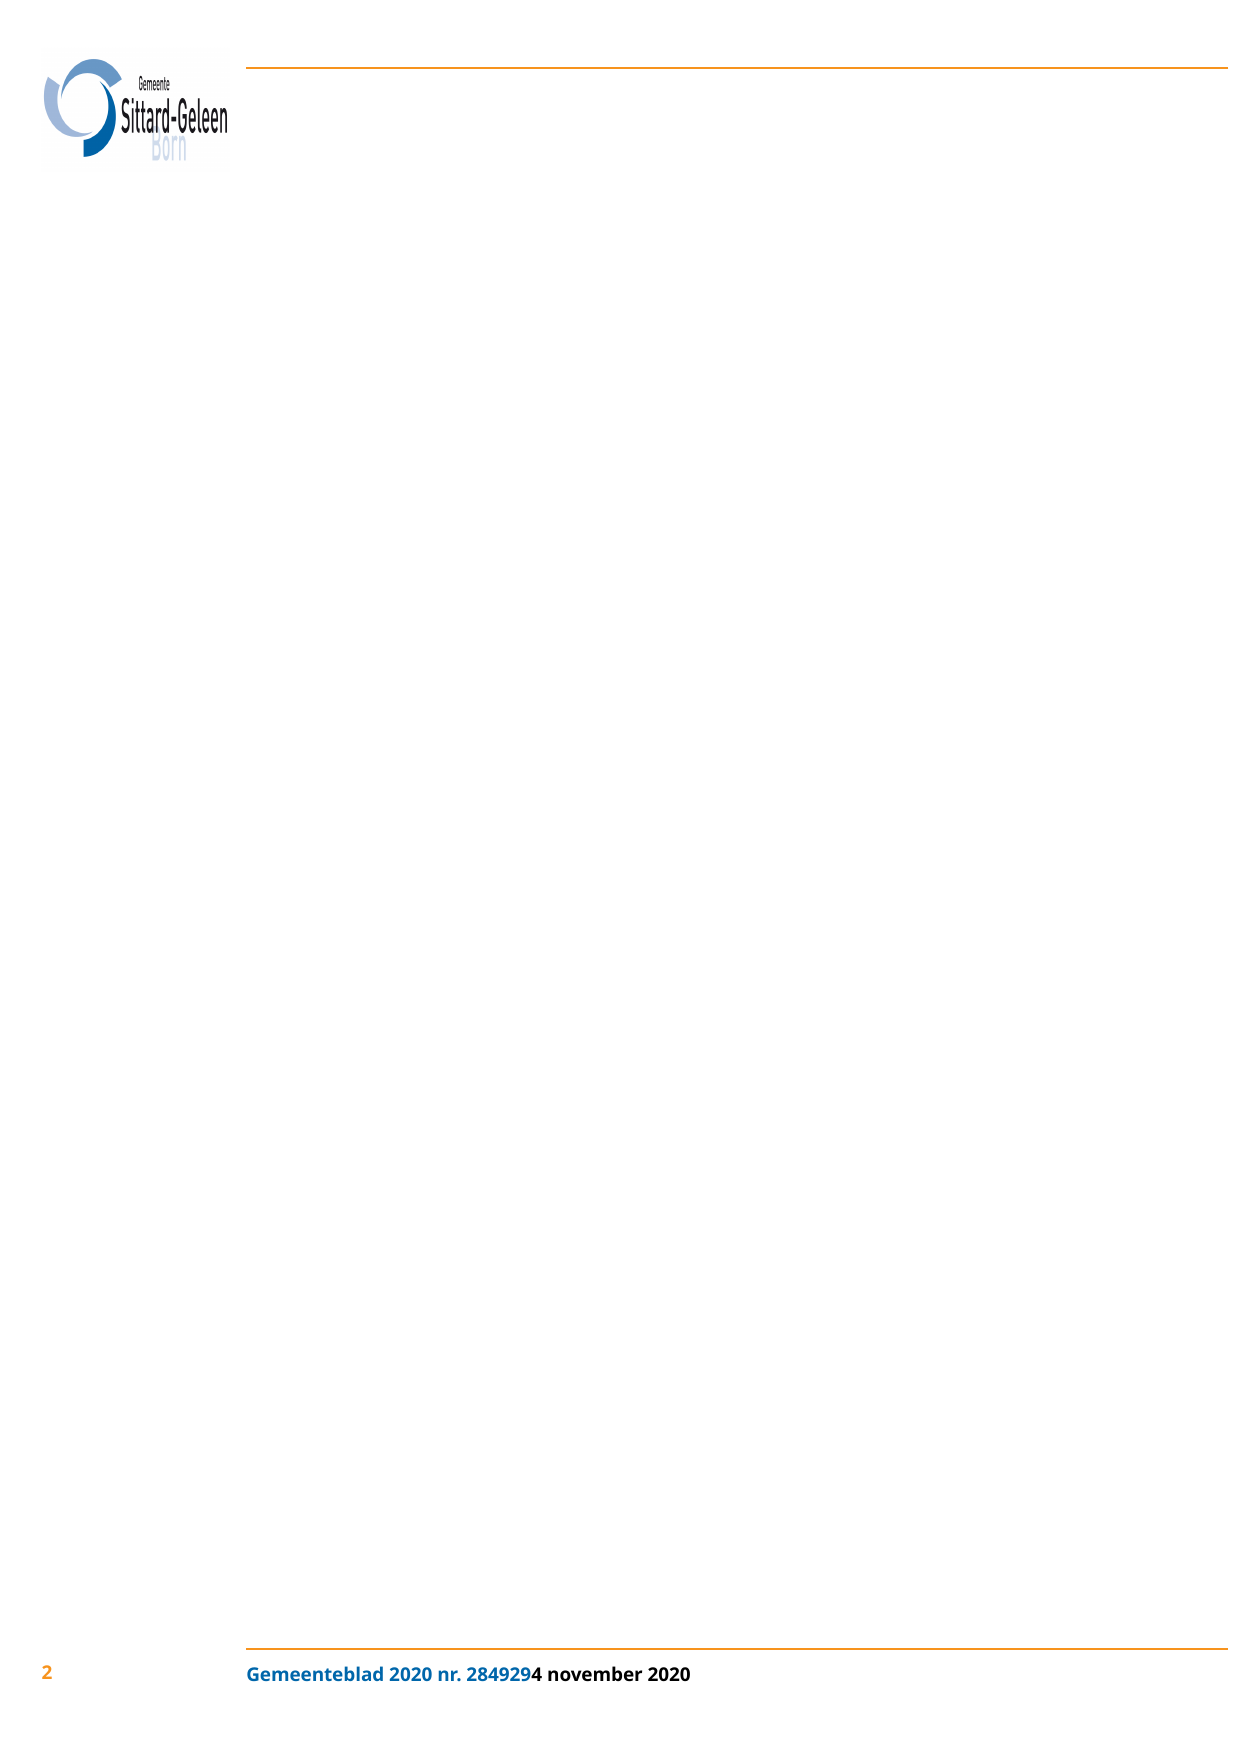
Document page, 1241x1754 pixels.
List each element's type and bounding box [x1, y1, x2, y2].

picture [41, 47, 231, 172]
